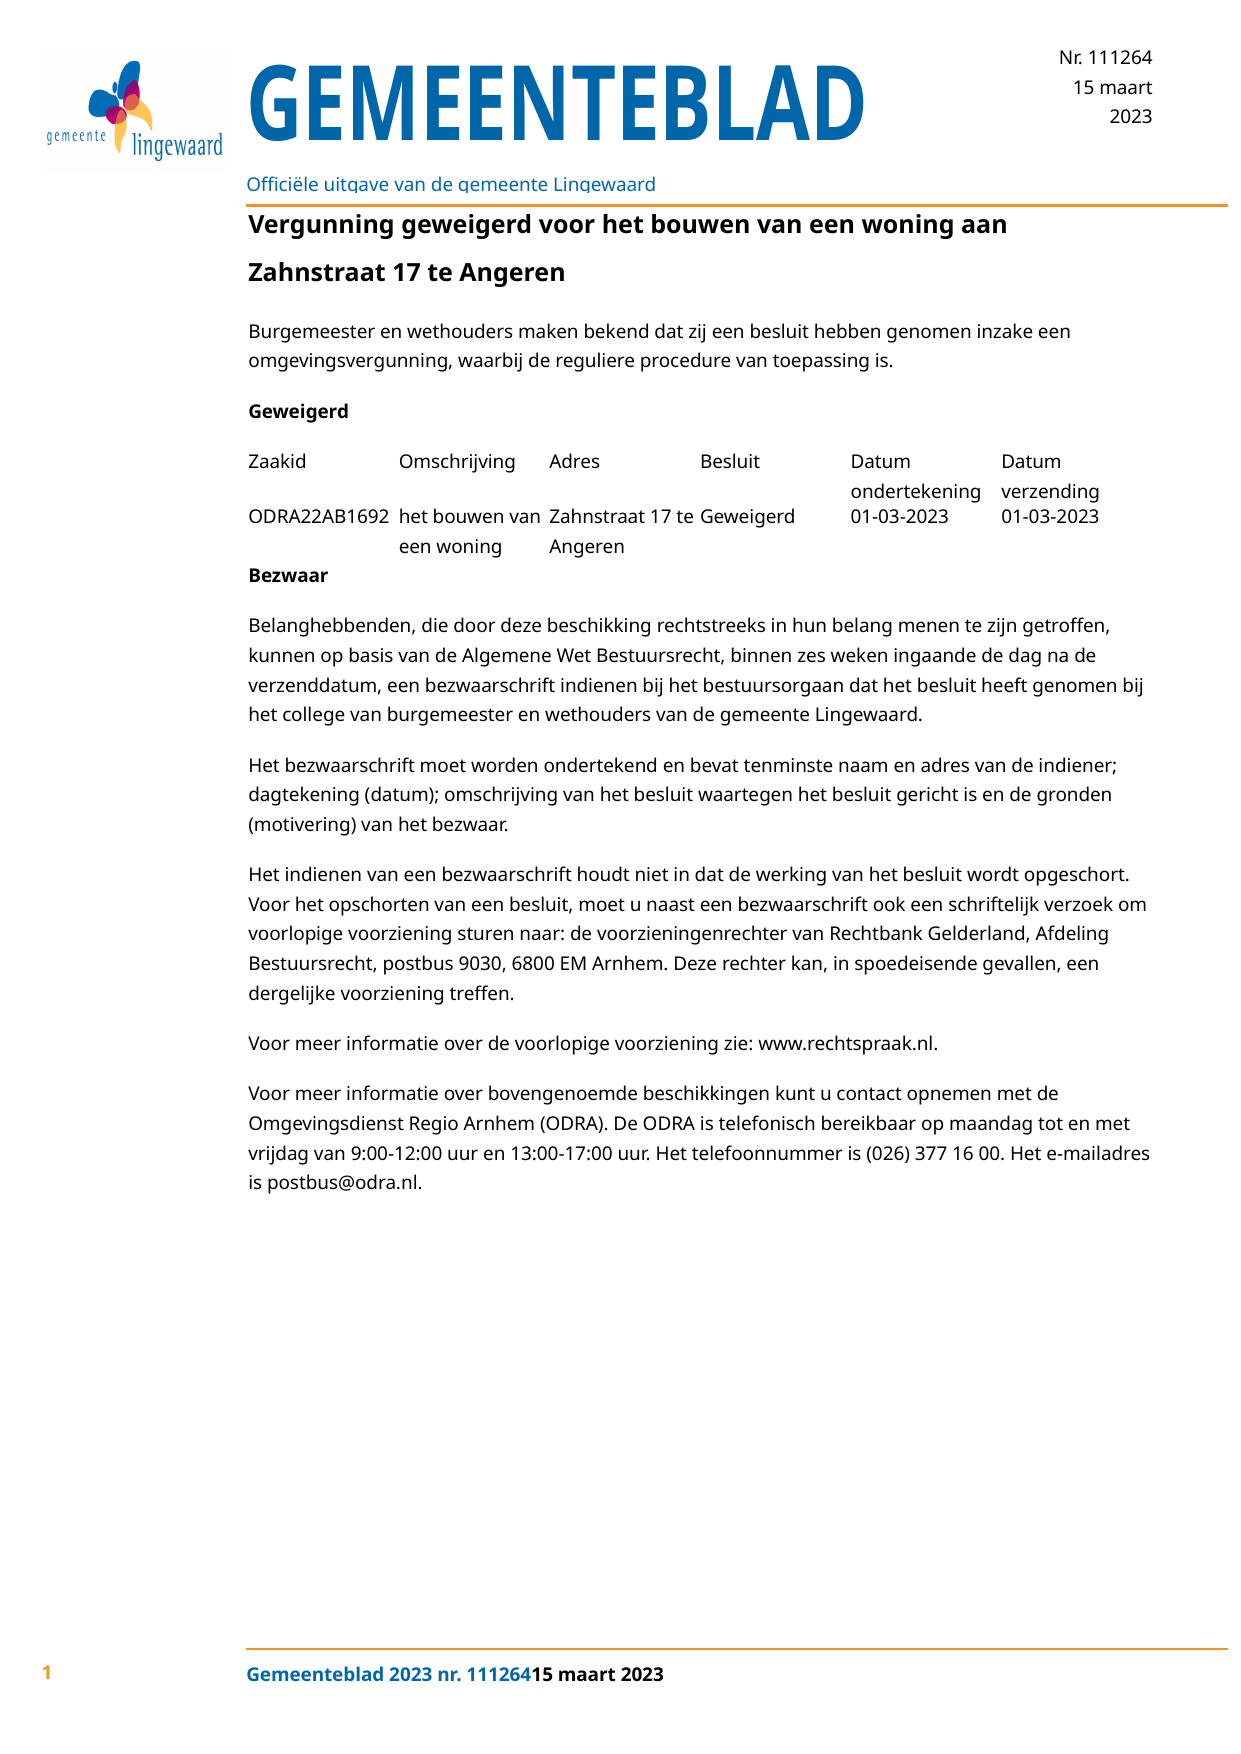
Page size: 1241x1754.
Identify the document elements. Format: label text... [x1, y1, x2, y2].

text Het bezwaarschrift moet worden ondertekend en bevat tenminste naam en adres van de indiener; dagtekening (datum); omschrijving van het besluit waartegen het besluit gericht is en de gronden (motivering) van het bezwaar. [248, 752, 1152, 837]
table_cell het bouwen van een woning [399, 504, 549, 559]
text Voor meer informatie over bovengenoemde beschikkingen kunt u contact opnemen met de Omgevingsdienst Regio Arnhem (ODRA). De ODRA is telefonisch bereikbaar op maandag tot en met vrijdag van 9:00-12:00 uur en 13:00-17:00 uur. Het telefoonnummer is (026) 377 16 00. Het e-mailadres is postbus@odra.nl. [248, 1081, 1152, 1195]
text Voor meer informatie over de voorlopige voorziening zie: www.rechtspraak.nl. [248, 1030, 1152, 1056]
table_cell Geweigerd [700, 504, 850, 559]
text Geweigerd [248, 398, 1152, 424]
table_header Adres [549, 449, 700, 504]
table_header Zaakid [248, 449, 398, 504]
table_cell 01-03-2023 [1001, 504, 1152, 559]
table_header Besluit [700, 449, 850, 504]
text Vergunning geweigerd voor het bouwen van een woning aan Zahnstraat 17 te Angeren [248, 207, 1152, 288]
text Het indienen van een bezwaarschrift houdt niet in dat de werking van het besluit wordt opgeschort. Voor het opschorten van een besluit, moet u naast een bezwaarschrift ook een schriftelijk verzoek om voorlopige voorziening sturen naar: de voorzieningenrechter van Rechtbank Gelderland, Afdeling Bestuursrecht, postbus 9030, 6800 EM Arnhem. Deze rechter kan, in spoedeisende gevallen, een dergelijke voorziening treffen. [248, 861, 1152, 1006]
table_header Datum verzending [1001, 449, 1152, 504]
table_cell ODRA22AB1692 [248, 504, 398, 559]
text Burgemeester en wethouders maken bekend dat zij een besluit hebben genomen inzake een omgevingsvergunning, waarbij de reguliere procedure van toepassing is. [248, 318, 1152, 373]
text Bezwaar [248, 562, 1152, 588]
table_header Datum ondertekening [850, 449, 1001, 504]
table_header Omschrijving [399, 449, 549, 504]
table_cell 01-03-2023 [850, 504, 1001, 559]
text Belanghebbenden, die door deze beschikking rechtstreeks in hun belang menen te zijn getroffen, kunnen op basis van de Algemene Wet Bestuursrecht, binnen zes weken ingaande de dag na de verzenddatum, een bezwaarschrift indienen bij het bestuursorgaan dat het besluit heeft genomen bij het college van burgemeester en wethouders van de gemeente Lingewaard. [248, 613, 1152, 727]
table_cell Zahnstraat 17 te Angeren [549, 504, 700, 559]
picture [41, 47, 231, 172]
